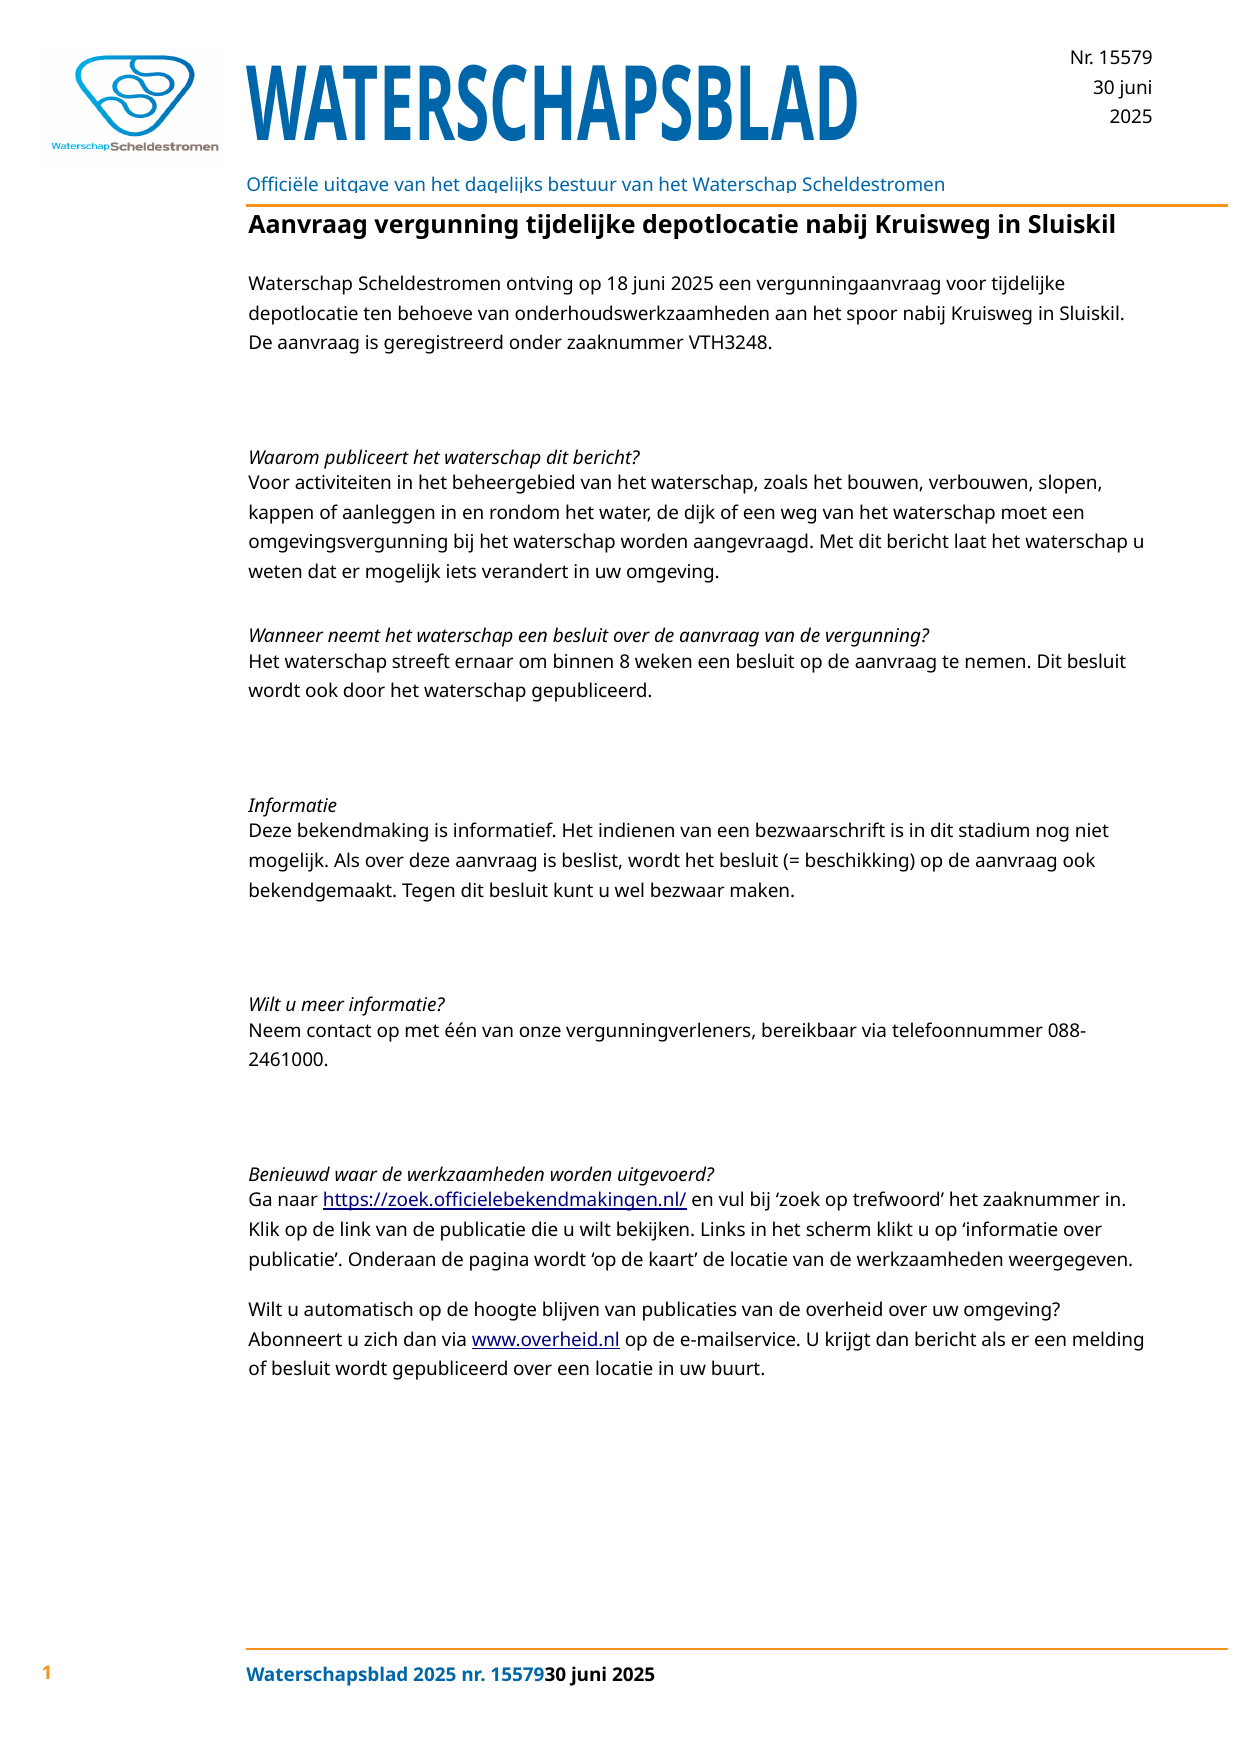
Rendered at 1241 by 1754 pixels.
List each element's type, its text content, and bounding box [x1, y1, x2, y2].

text Wilt u automatisch op de hoogte blijven van publicaties van de overheid over uw omgeving? Abonneert u zich dan via www.overheid.nl op de e-mailservice. U krijgt dan bericht als er een melding of besluit wordt gepubliceerd over een locatie in uw buurt. [248, 1296, 1152, 1381]
text Waarom publiceert het waterschap dit bericht? [248, 444, 1152, 469]
text Wanneer neemt het waterschap een besluit over de aanvraag van de vergunning? [248, 622, 1152, 648]
text Ga naar https://zoek.officielebekendmakingen.nl/ en vul bij ‘zoek op trefwoord’ het zaaknummer in. Klik op de link van de publicatie die u wilt bekijken. Links in het scherm klikt u op ‘informatie over publicatie’. Onderaan de pagina wordt ‘op de kaart’ de locatie van de werkzaamheden weergegeven. [248, 1187, 1152, 1272]
text Benieuwd waar de werkzaamheden worden uitgevoerd? [248, 1161, 1152, 1187]
picture [41, 47, 231, 172]
text Deze bekendmaking is informatief. Het indienen van een bezwaarschrift is in dit stadium nog niet mogelijk. Als over deze aanvraag is beslist, wordt het besluit (= beschikking) op de aanvraag ook bekendgemaakt. Tegen dit besluit kunt u wel bezwaar maken. [248, 818, 1152, 903]
text Het waterschap streeft ernaar om binnen 8 weken een besluit op de aanvraag te nemen. Dit besluit wordt ook door het waterschap gepubliceerd. [248, 648, 1152, 703]
text Waterschap Scheldestromen ontving op 18 juni 2025 een vergunningaanvraag voor tijdelijke depotlocatie ten behoeve van onderhoudswerkzaamheden aan het spoor nabij Kruisweg in Sluiskil. De aanvraag is geregistreerd onder zaaknummer VTH3248. [248, 270, 1152, 355]
text Aanvraag vergunning tijdelijke depotlocatie nabij Kruisweg in Sluiskil [248, 207, 1152, 241]
text Voor activiteiten in het beheergebied van het waterschap, zoals het bouwen, verbouwen, slopen, kappen of aanleggen in en rondom het water, de dijk of een weg van het waterschap moet een omgevingsvergunning bij het waterschap worden aangevraagd. Met dit bericht laat het waterschap u weten dat er mogelijk iets verandert in uw omgeving. [248, 469, 1152, 584]
text Wilt u meer informatie? [248, 991, 1152, 1017]
text Neem contact op met één van onze vergunningverleners, bereikbaar via telefoonnummer 088-2461000. [248, 1017, 1152, 1072]
text Informatie [248, 792, 1152, 818]
